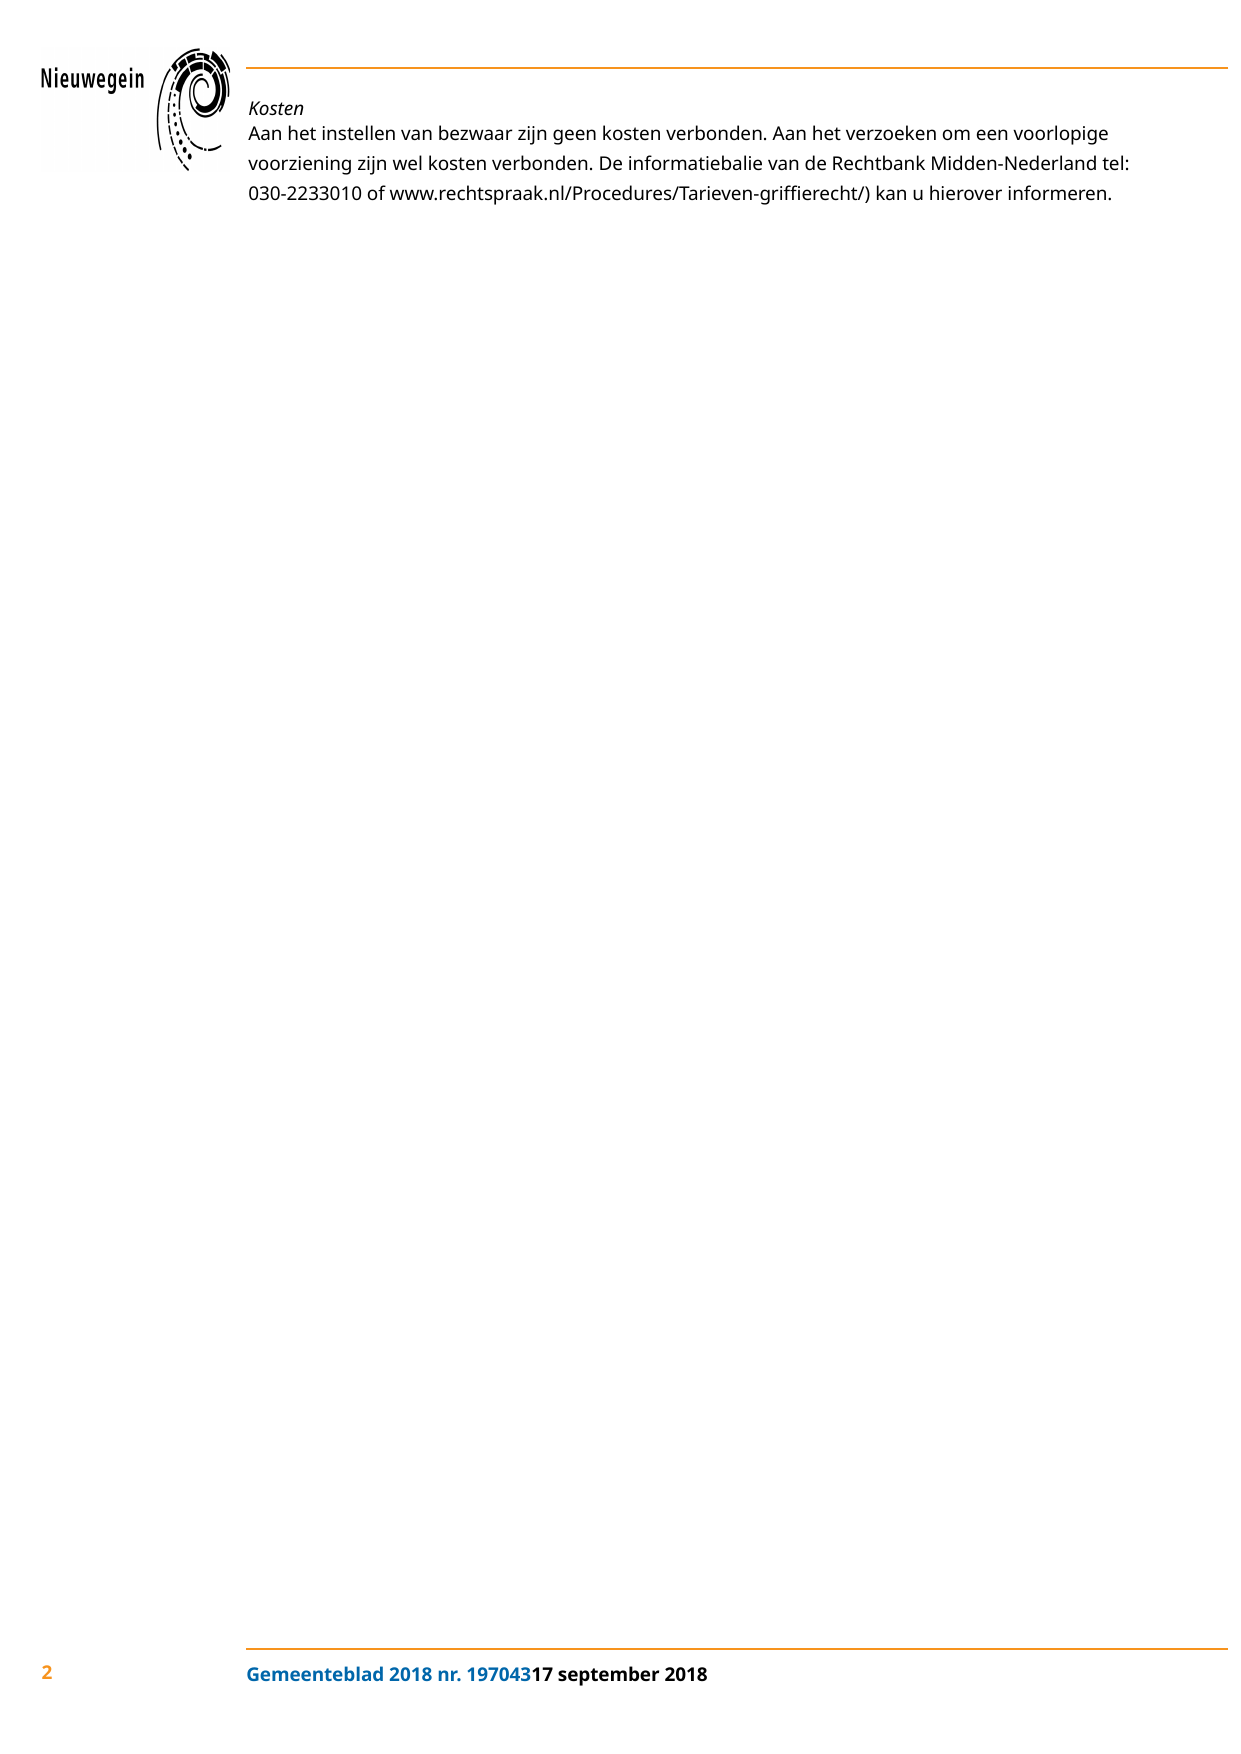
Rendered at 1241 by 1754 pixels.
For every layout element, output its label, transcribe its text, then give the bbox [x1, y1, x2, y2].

picture [41, 47, 231, 172]
text Aan het instellen van bezwaar zijn geen kosten verbonden. Aan het verzoeken om een voorlopige voorziening zijn wel kosten verbonden. De informatiebalie van de Rechtbank Midden-Nederland tel: 030-2233010 of www.rechtspraak.nl/Procedures/Tarieven-griffierecht/) kan u hierover informeren. [248, 121, 1152, 205]
text Kosten [248, 95, 1152, 121]
